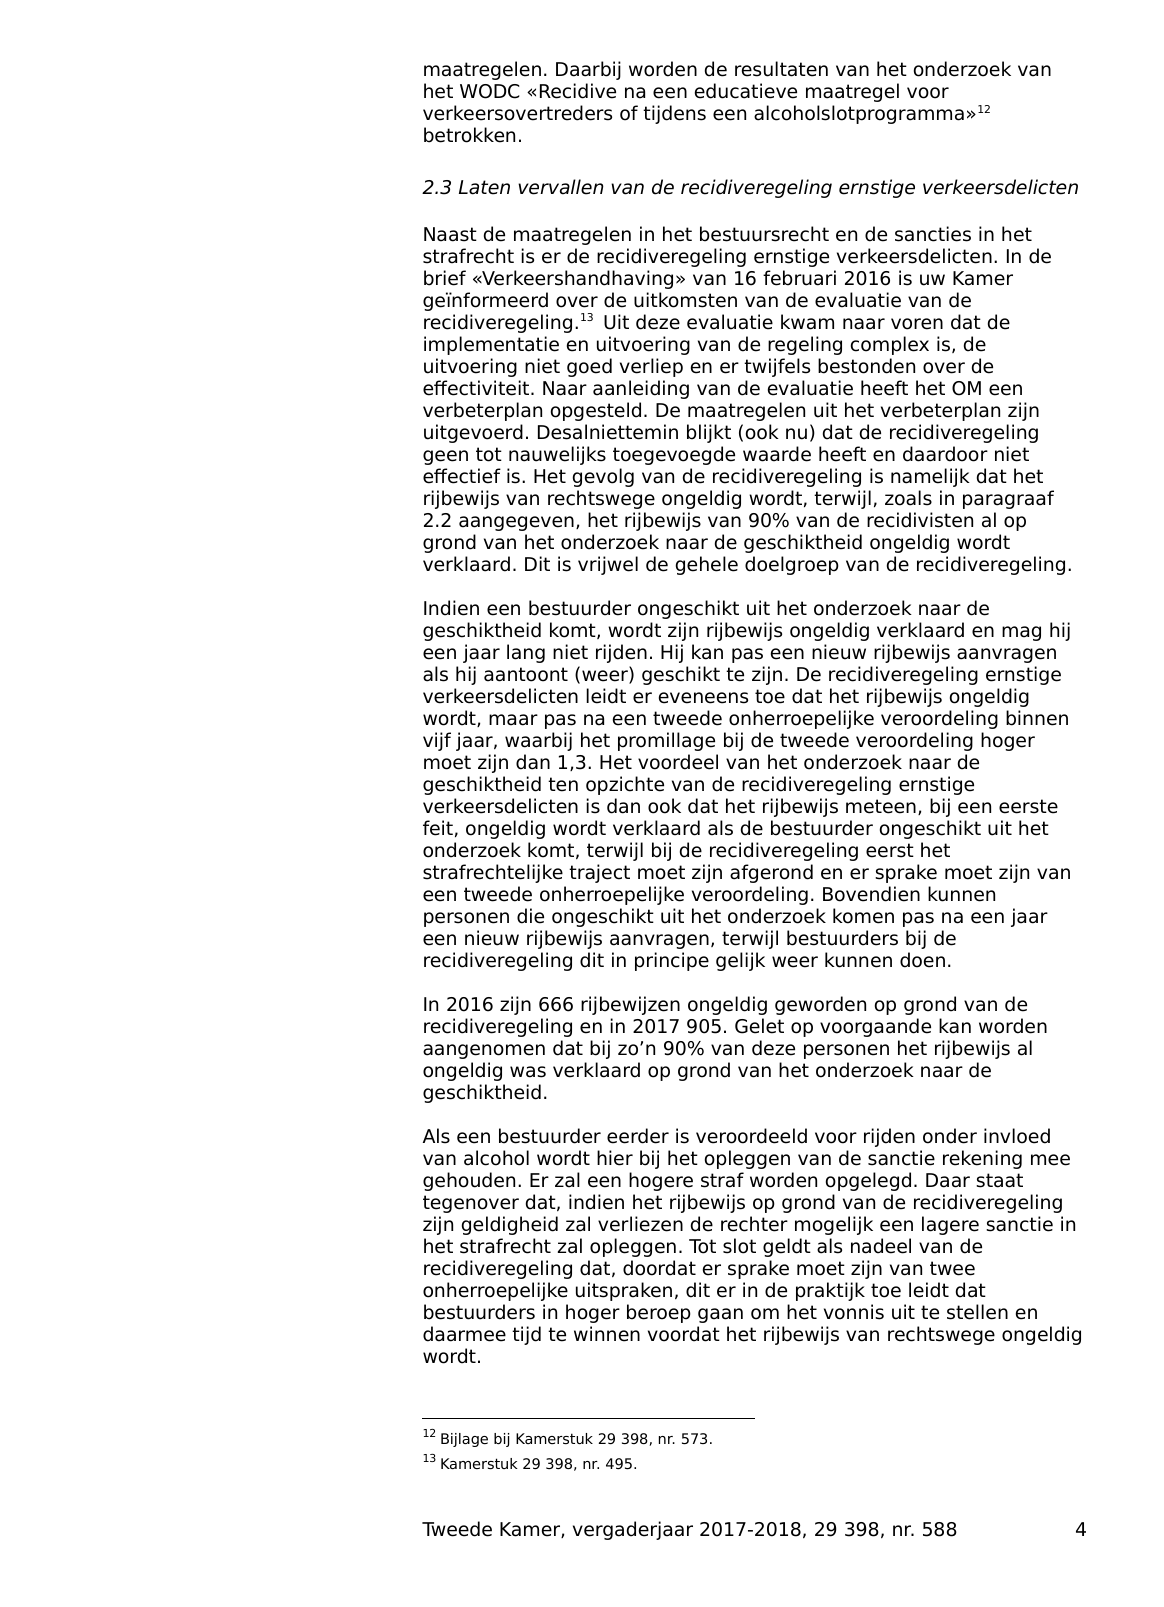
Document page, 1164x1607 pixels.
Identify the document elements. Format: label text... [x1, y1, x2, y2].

text Als een bestuurder eerder is veroordeeld voor rijden onder invloed van alcohol wordt hier bij het opleggen van de sanctie rekening mee gehouden. Er zal een hogere straf worden opgelegd. Daar staat tegenover dat, indien het rijbewijs op grond van de recidiveregeling zijn geldigheid zal verliezen de rechter mogelijk een lagere sanctie in het strafrecht zal opleggen. Tot slot geldt als nadeel van de recidiveregeling dat, doordat er sprake moet zijn van twee onherroepelijke uitspraken, dit er in de praktijk toe leidt dat bestuurders in hoger beroep gaan om het vonnis uit te stellen en daarmee tijd te winnen voordat het rijbewijs van rechtswege ongeldig wordt. [422, 1126, 1087, 1367]
text Indien een bestuurder ongeschikt uit het onderzoek naar de geschiktheid komt, wordt zijn rijbewijs ongeldig verklaard en mag hij een jaar lang niet rijden. Hij kan pas een nieuw rijbewijs aanvragen als hij aantoont (weer) geschikt te zijn. De recidiveregeling ernstige verkeersdelicten leidt er eveneens toe dat het rijbewijs ongeldig wordt, maar pas na een tweede onherroepelijke veroordeling binnen vijf jaar, waarbij het promillage bij de tweede veroordeling hoger moet zijn dan 1,3. Het voordeel van het onderzoek naar de geschiktheid ten opzichte van de recidiveregeling ernstige verkeersdelicten is dan ook dat het rijbewijs meteen, bij een eerste feit, ongeldig wordt verklaard als de bestuurder ongeschikt uit het onderzoek komt, terwijl bij de recidiveregeling eerst het strafrechtelijke traject moet zijn afgerond en er sprake moet zijn van een tweede onherroepelijke veroordeling. Bovendien kunnen personen die ongeschikt uit het onderzoek komen pas na een jaar een nieuw rijbewijs aanvragen, terwijl bestuurders bij de recidiveregeling dit in principe gelijk weer kunnen doen. [422, 598, 1087, 971]
subtitle 2.3 Laten vervallen van de recidiveregeling ernstige verkeersdelicten [422, 177, 1087, 199]
text Bijlage bij Kamerstuk 29 398, nr. 573. [422, 1427, 1087, 1449]
text In 2016 zijn 666 rijbewijzen ongeldig geworden op grond van de recidiveregeling en in 2017 905. Gelet op voorgaande kan worden aangenomen dat bij zo’n 90% van deze personen het rijbewijs al ongeldig was verklaard op grond van het onderzoek naar de geschiktheid. [422, 994, 1087, 1103]
text Naast de maatregelen in het bestuursrecht en de sancties in het strafrecht is er de recidiveregeling ernstige verkeersdelicten. In de brief «Verkeershandhaving» van 16 februari 2016 is uw Kamer geïnformeerd over de uitkomsten van de evaluatie van de recidiveregeling. Uit deze evaluatie kwam naar voren dat de implementatie en uitvoering van de regeling complex is, de uitvoering niet goed verliep en er twijfels bestonden over de effectiviteit. Naar aanleiding van de evaluatie heeft het OM een verbeterplan opgesteld. De maatregelen uit het verbeterplan zijn uitgevoerd. Desalniettemin blijkt (ook nu) dat de recidiveregeling geen tot nauwelijks toegevoegde waarde heeft en daardoor niet effectief is. Het gevolg van de recidiveregeling is namelijk dat het rijbewijs van rechtswege ongeldig wordt, terwijl, zoals in paragraaf 2.2 aangegeven, het rijbewijs van 90% van de recidivisten al op grond van het onderzoek naar de geschiktheid ongeldig wordt verklaard. Dit is vrijwel de gehele doelgroep van de recidiveregeling. [422, 224, 1087, 576]
text maatregelen. Daarbij worden de resultaten van het onderzoek van het WODC «Recidive na een educatieve maatregel voor verkeersovertreders of tijdens een alcoholslotprogramma» betrokken. [422, 59, 1087, 147]
text Kamerstuk 29 398, nr. 495. [422, 1452, 1087, 1474]
